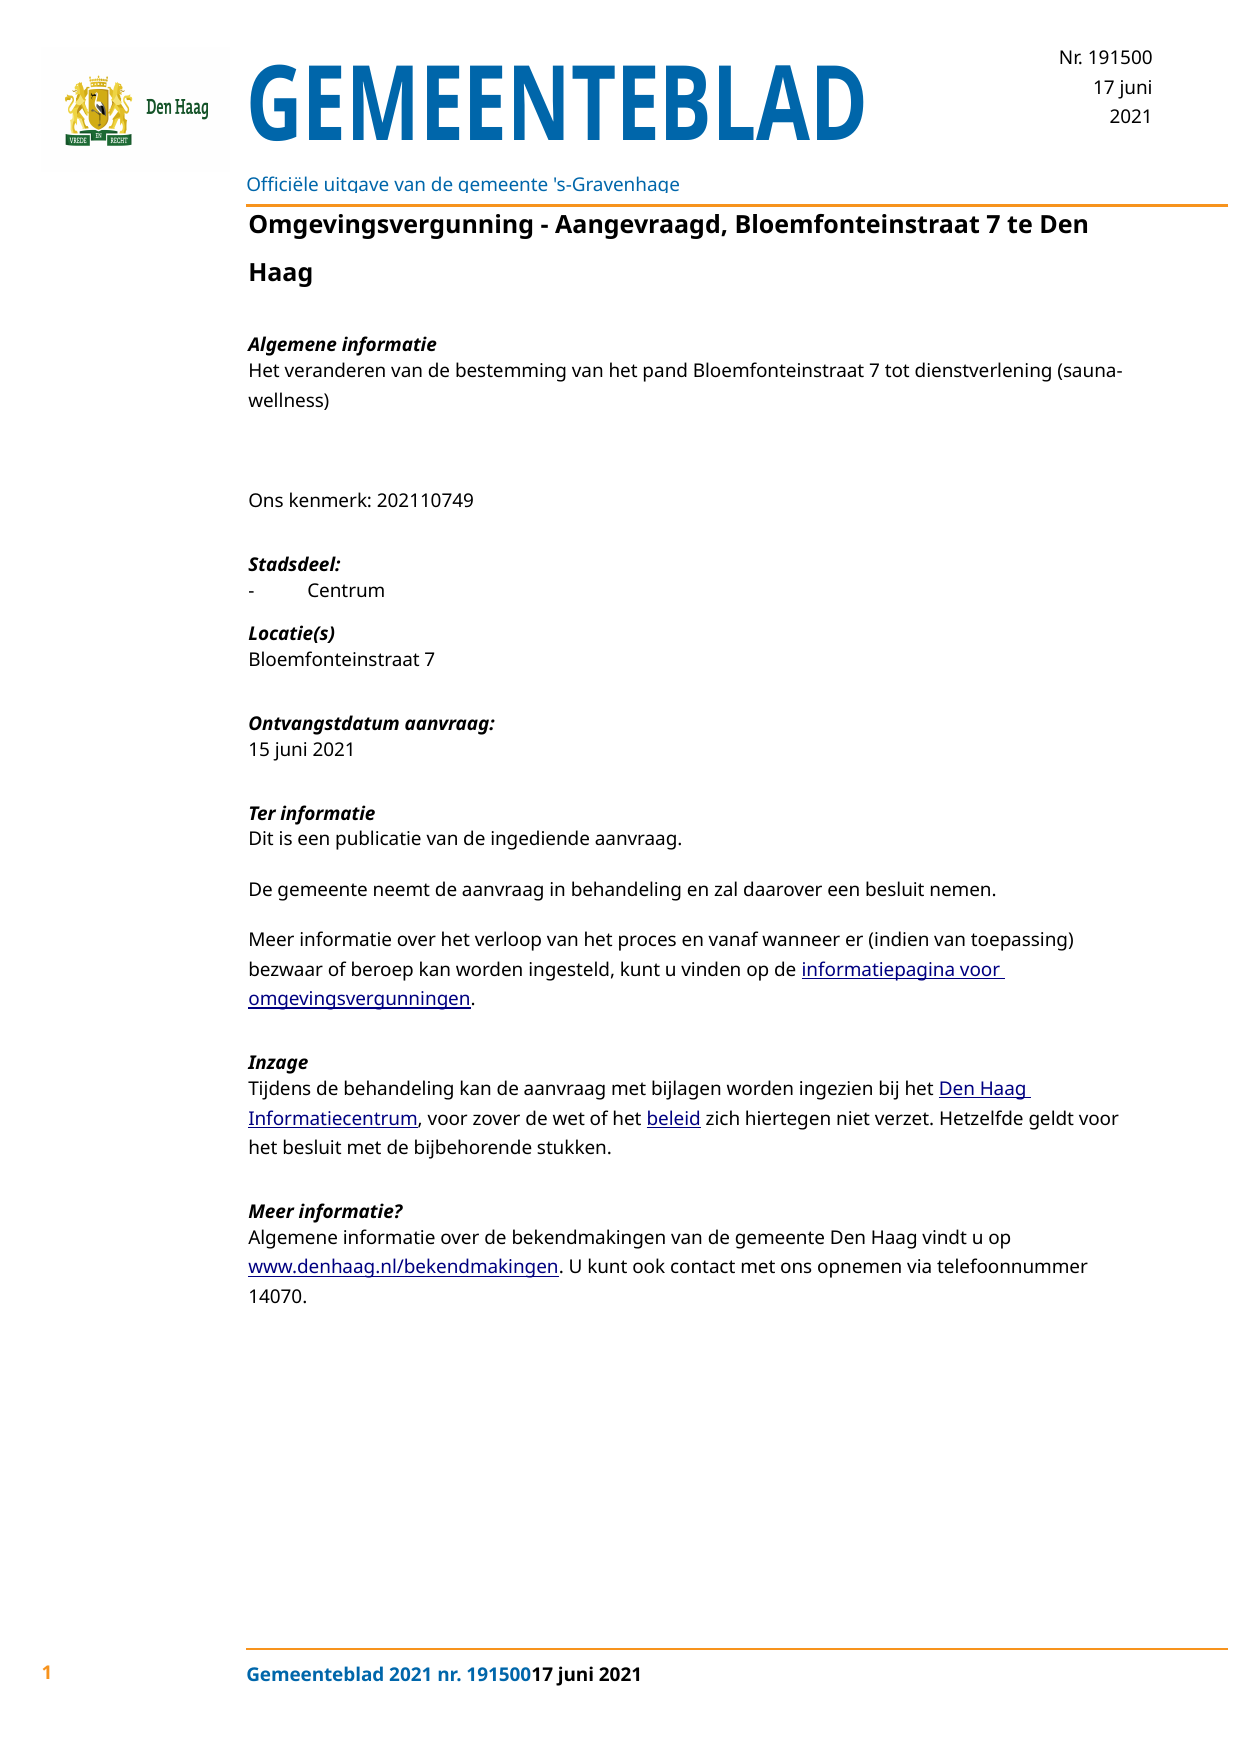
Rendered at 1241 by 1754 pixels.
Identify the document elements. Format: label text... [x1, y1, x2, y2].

text Meer informatie? [248, 1198, 1152, 1224]
text Ter informatie [248, 800, 1152, 826]
text Inzage [248, 1049, 1152, 1075]
text Dit is een publicatie van de ingediende aanvraag. [248, 826, 1152, 851]
text Het veranderen van de bestemming van het pand Bloemfonteinstraat 7 tot dienstverlening (sauna-wellness) [248, 357, 1152, 412]
text Algemene informatie [248, 331, 1152, 357]
text Ons kenmerk: 202110749 [248, 488, 1152, 513]
text Ontvangstdatum aanvraag: [248, 710, 1152, 736]
text Locatie(s) [248, 620, 1152, 646]
list Centrum [248, 577, 1152, 603]
picture [41, 47, 231, 172]
text Meer informatie over het verloop van het proces en vanaf wanneer er (indien van toepassing) bezwaar of beroep kan worden ingesteld, kunt u vinden op de informatiepagina voor omgevingsvergunningen. [248, 926, 1152, 1011]
text Stadsdeel: [248, 552, 1152, 577]
text Tijdens de behandeling kan de aanvraag met bijlagen worden ingezien bij het Den Haag Informatiecentrum, voor zover de wet of het beleid zich hiertegen niet verzet. Hetzelfde geldt voor het besluit met de bijbehorende stukken. [248, 1075, 1152, 1160]
text De gemeente neemt de aanvraag in behandeling en zal daarover een besluit nemen. [248, 876, 1152, 902]
text Bloemfonteinstraat 7 [248, 646, 1152, 672]
text 15 juni 2021 [248, 736, 1152, 762]
text Algemene informatie over de bekendmakingen van de gemeente Den Haag vindt u op www.denhaag.nl/bekendmakingen. U kunt ook contact met ons opnemen via telefoonnummer 14070. [248, 1224, 1152, 1309]
text Omgevingsvergunning - Aangevraagd, Bloemfonteinstraat 7 te Den Haag [248, 207, 1152, 288]
